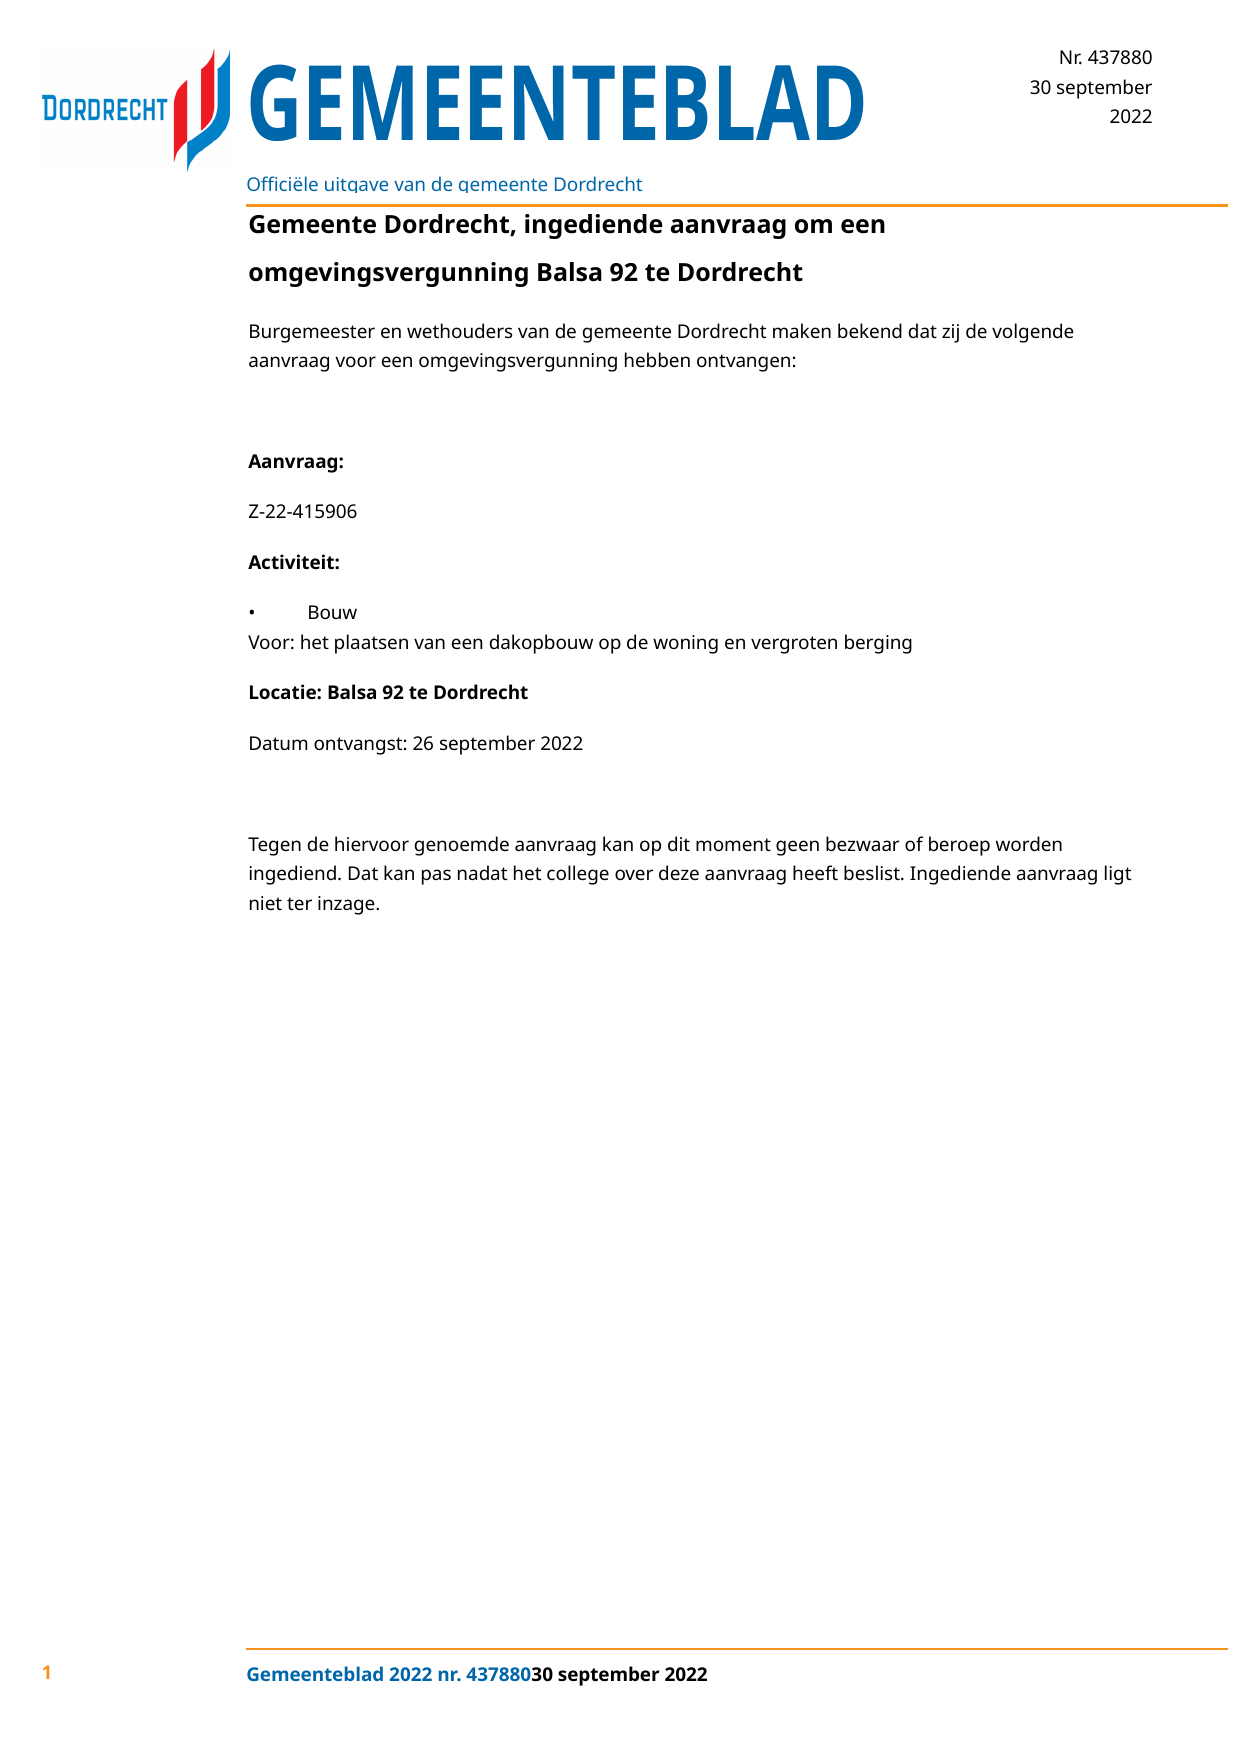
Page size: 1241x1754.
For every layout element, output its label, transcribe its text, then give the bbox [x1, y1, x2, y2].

text Gemeente Dordrecht, ingediende aanvraag om een omgevingsvergunning Balsa 92 te Dordrecht [248, 207, 1152, 288]
text Locatie: Balsa 92 te Dordrecht [248, 679, 1152, 705]
text Burgemeester en wethouders van de gemeente Dordrecht maken bekend dat zij de volgende aanvraag voor een omgevingsvergunning hebben ontvangen: [248, 318, 1152, 373]
text Z-22-415906 [248, 499, 1152, 524]
picture [41, 47, 231, 172]
text Aanvraag: [248, 448, 1152, 474]
text Datum ontvangst: 26 september 2022 [248, 730, 1152, 756]
text Activiteit: [248, 549, 1152, 575]
text Tegen de hiervoor genoemde aanvraag kan op dit moment geen bezwaar of beroep worden ingediend. Dat kan pas nadat het college over deze aanvraag heeft beslist. Ingediende aanvraag ligt niet ter inzage. [248, 831, 1152, 916]
list Bouw [248, 599, 1152, 625]
text Voor: het plaatsen van een dakopbouw op de woning en vergroten berging [248, 629, 1152, 655]
